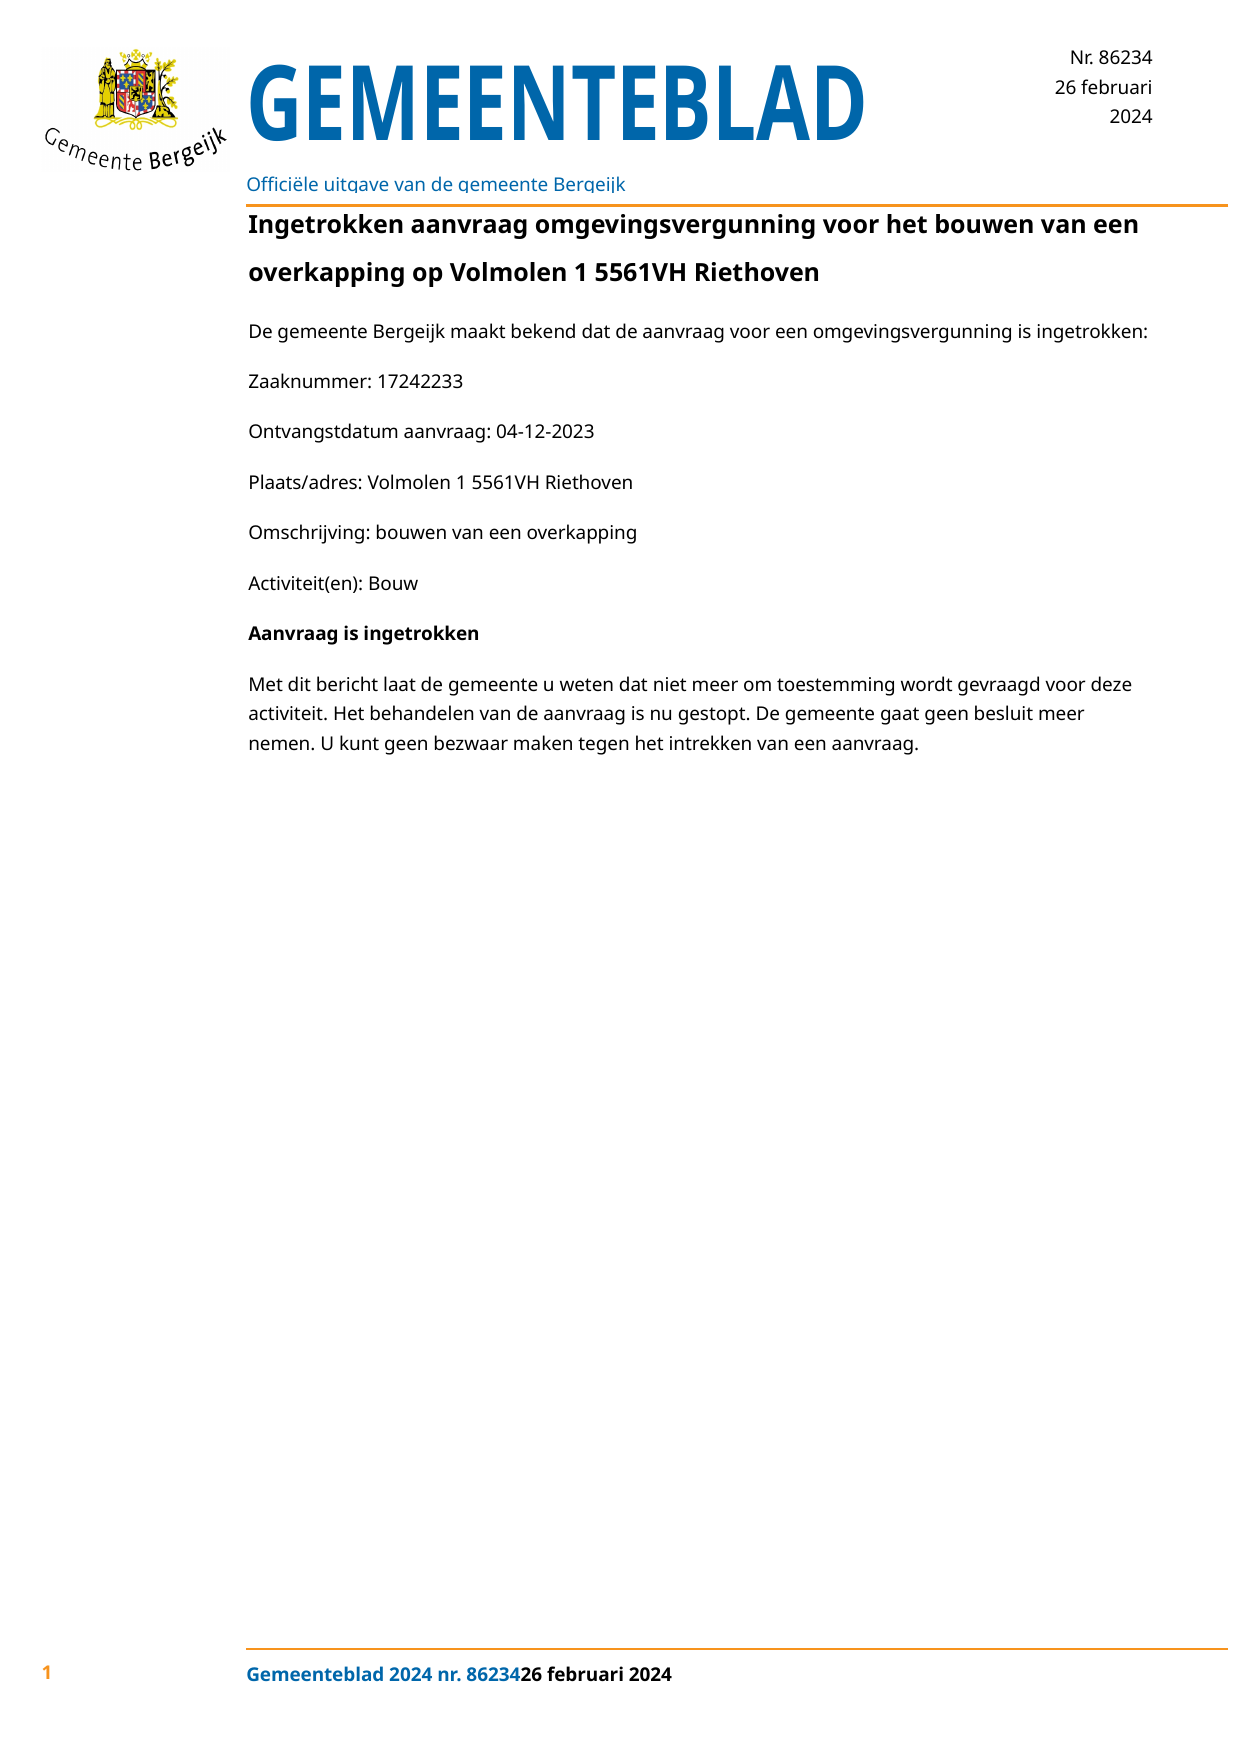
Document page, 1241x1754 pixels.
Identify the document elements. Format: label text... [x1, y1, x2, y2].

text Ingetrokken aanvraag omgevingsvergunning voor het bouwen van een overkapping op Volmolen 1 5561VH Riethoven [248, 207, 1152, 288]
text Activiteit(en): Bouw [248, 570, 1152, 596]
text Ontvangstdatum aanvraag: 04-12-2023 [248, 419, 1152, 444]
text Aanvraag is ingetrokken [248, 620, 1152, 646]
picture [41, 47, 231, 172]
text Omschrijving: bouwen van een overkapping [248, 519, 1152, 545]
text De gemeente Bergeijk maakt bekend dat de aanvraag voor een omgevingsvergunning is ingetrokken: [248, 318, 1152, 344]
text Plaats/adres: Volmolen 1 5561VH Riethoven [248, 469, 1152, 495]
text Zaaknummer: 17242233 [248, 368, 1152, 394]
text Met dit bericht laat de gemeente u weten dat niet meer om toestemming wordt gevraagd voor deze activiteit. Het behandelen van de aanvraag is nu gestopt. De gemeente gaat geen besluit meer nemen. U kunt geen bezwaar maken tegen het intrekken van een aanvraag. [248, 671, 1152, 756]
